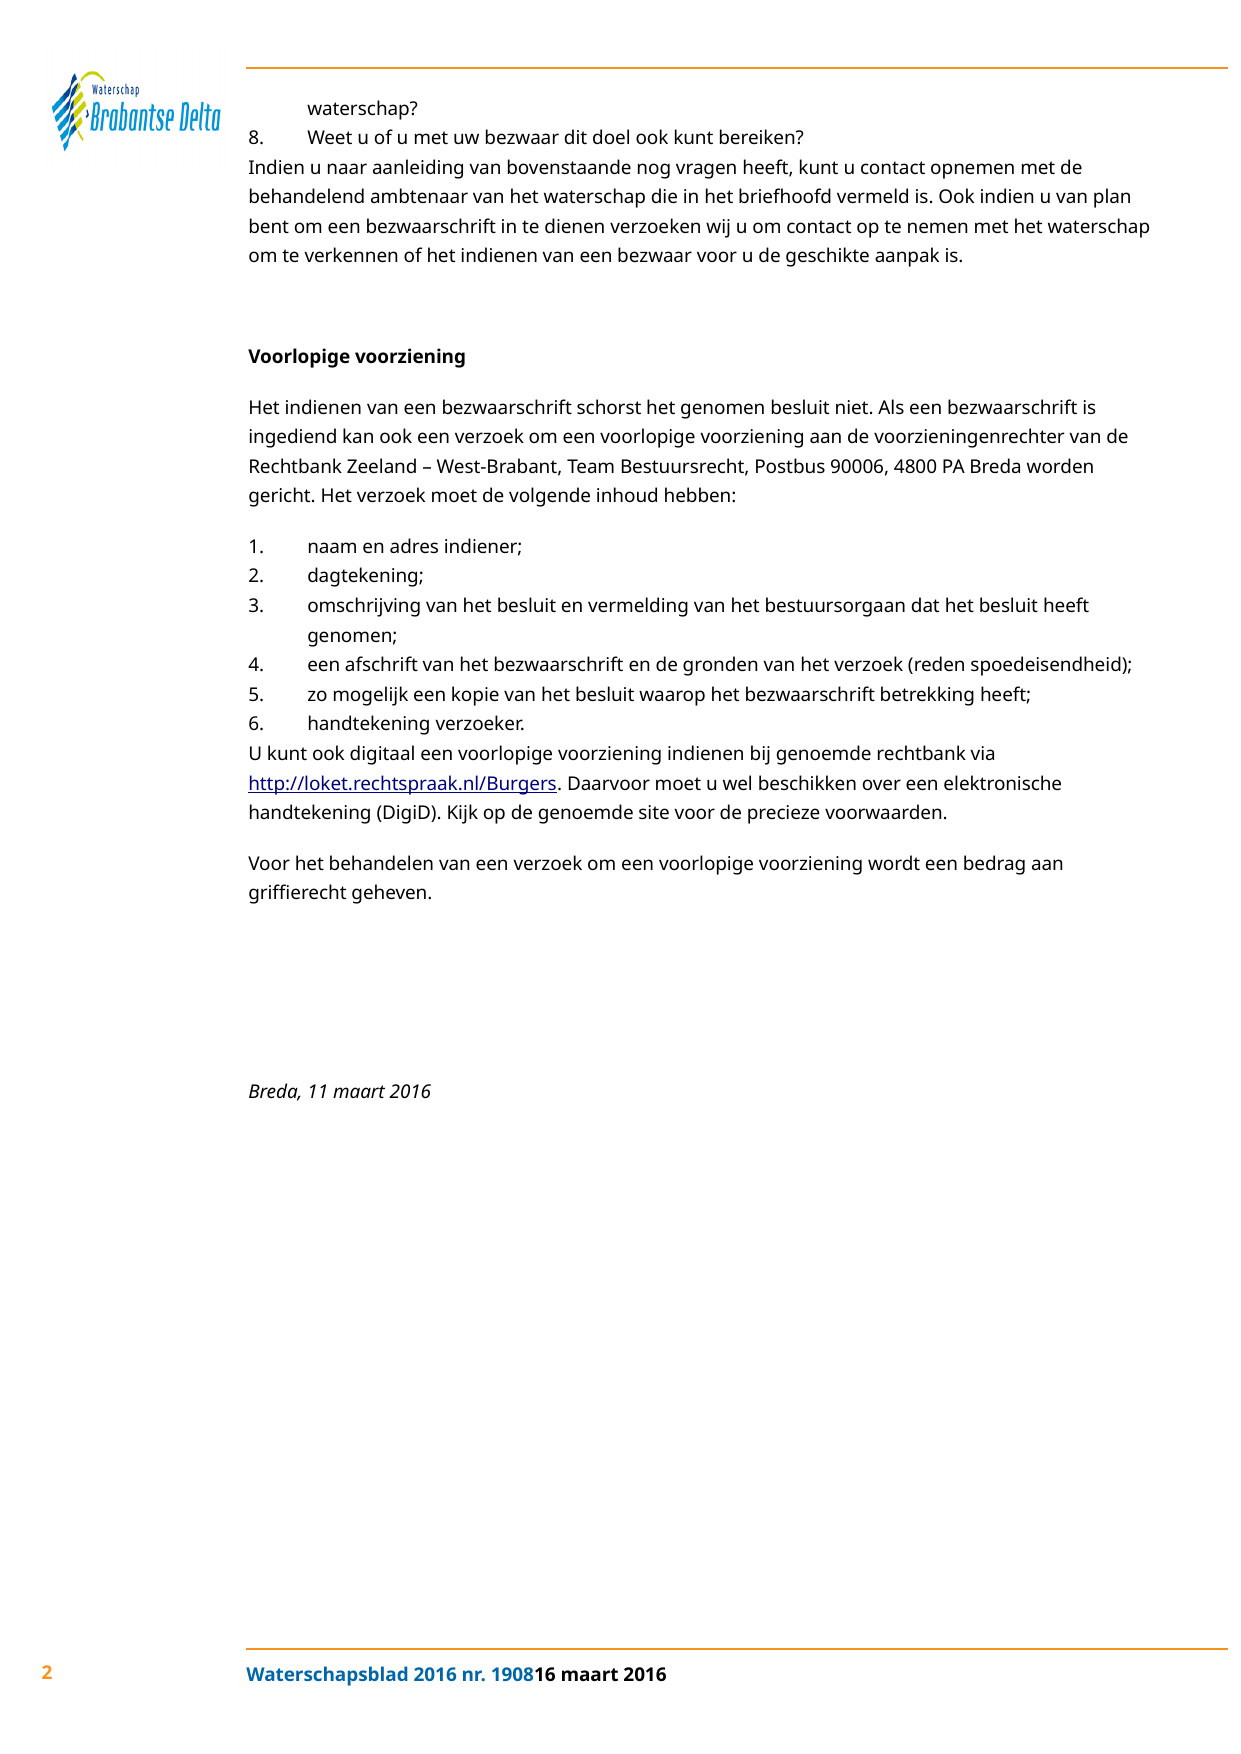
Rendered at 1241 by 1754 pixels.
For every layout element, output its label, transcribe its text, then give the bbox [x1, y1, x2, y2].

list handtekening verzoeker. [248, 711, 1152, 736]
picture [41, 47, 231, 172]
text Voorlopige voorziening [248, 343, 1152, 369]
list dagtekening; [248, 563, 1152, 588]
list zo mogelijk een kopie van het besluit waarop het bezwaarschrift betrekking heeft; [248, 681, 1152, 707]
text Het indienen van een bezwaarschrift schorst het genomen besluit niet. Als een bezwaarschrift is ingediend kan ook een verzoek om een voorlopige voorziening aan de voorzieningenrechter van de Rechtbank Zeeland – West-Brabant, Team Bestuursrecht, Postbus 90006, 4800 PA Breda worden gericht. Het verzoek moet de volgende inhoud hebben: [248, 394, 1152, 508]
list omschrijving van het besluit en vermelding van het bestuursorgaan dat het besluit heeft genomen; [248, 592, 1152, 648]
list waterschap? [248, 95, 1152, 121]
list Weet u of u met uw bezwaar dit doel ook kunt bereiken? [248, 124, 1152, 150]
text Indien u naar aanleiding van bovenstaande nog vragen heeft, kunt u contact opnemen met de behandelend ambtenaar van het waterschap die in het briefhoofd vermeld is. Ook indien u van plan bent om een bezwaarschrift in te dienen verzoeken wij u om contact op te nemen met het waterschap om te verkennen of het indienen van een bezwaar voor u de geschikte aanpak is. [248, 154, 1152, 268]
text U kunt ook digitaal een voorlopige voorziening indienen bij genoemde rechtbank via http://loket.rechtspraak.nl/Burgers. Daarvoor moet u wel beschikken over een elektronische handtekening (DigiD). Kijk op de genoemde site voor de precieze voorwaarden. [248, 740, 1152, 825]
text Voor het behandelen van een verzoek om een voorlopige voorziening wordt een bedrag aan griffierecht geheven. [248, 850, 1152, 905]
text Breda, 11 maart 2016 [248, 1078, 1152, 1104]
list naam en adres indiener; [248, 533, 1152, 559]
list een afschrift van het bezwaarschrift en de gronden van het verzoek (reden spoedeisendheid); [248, 651, 1152, 677]
